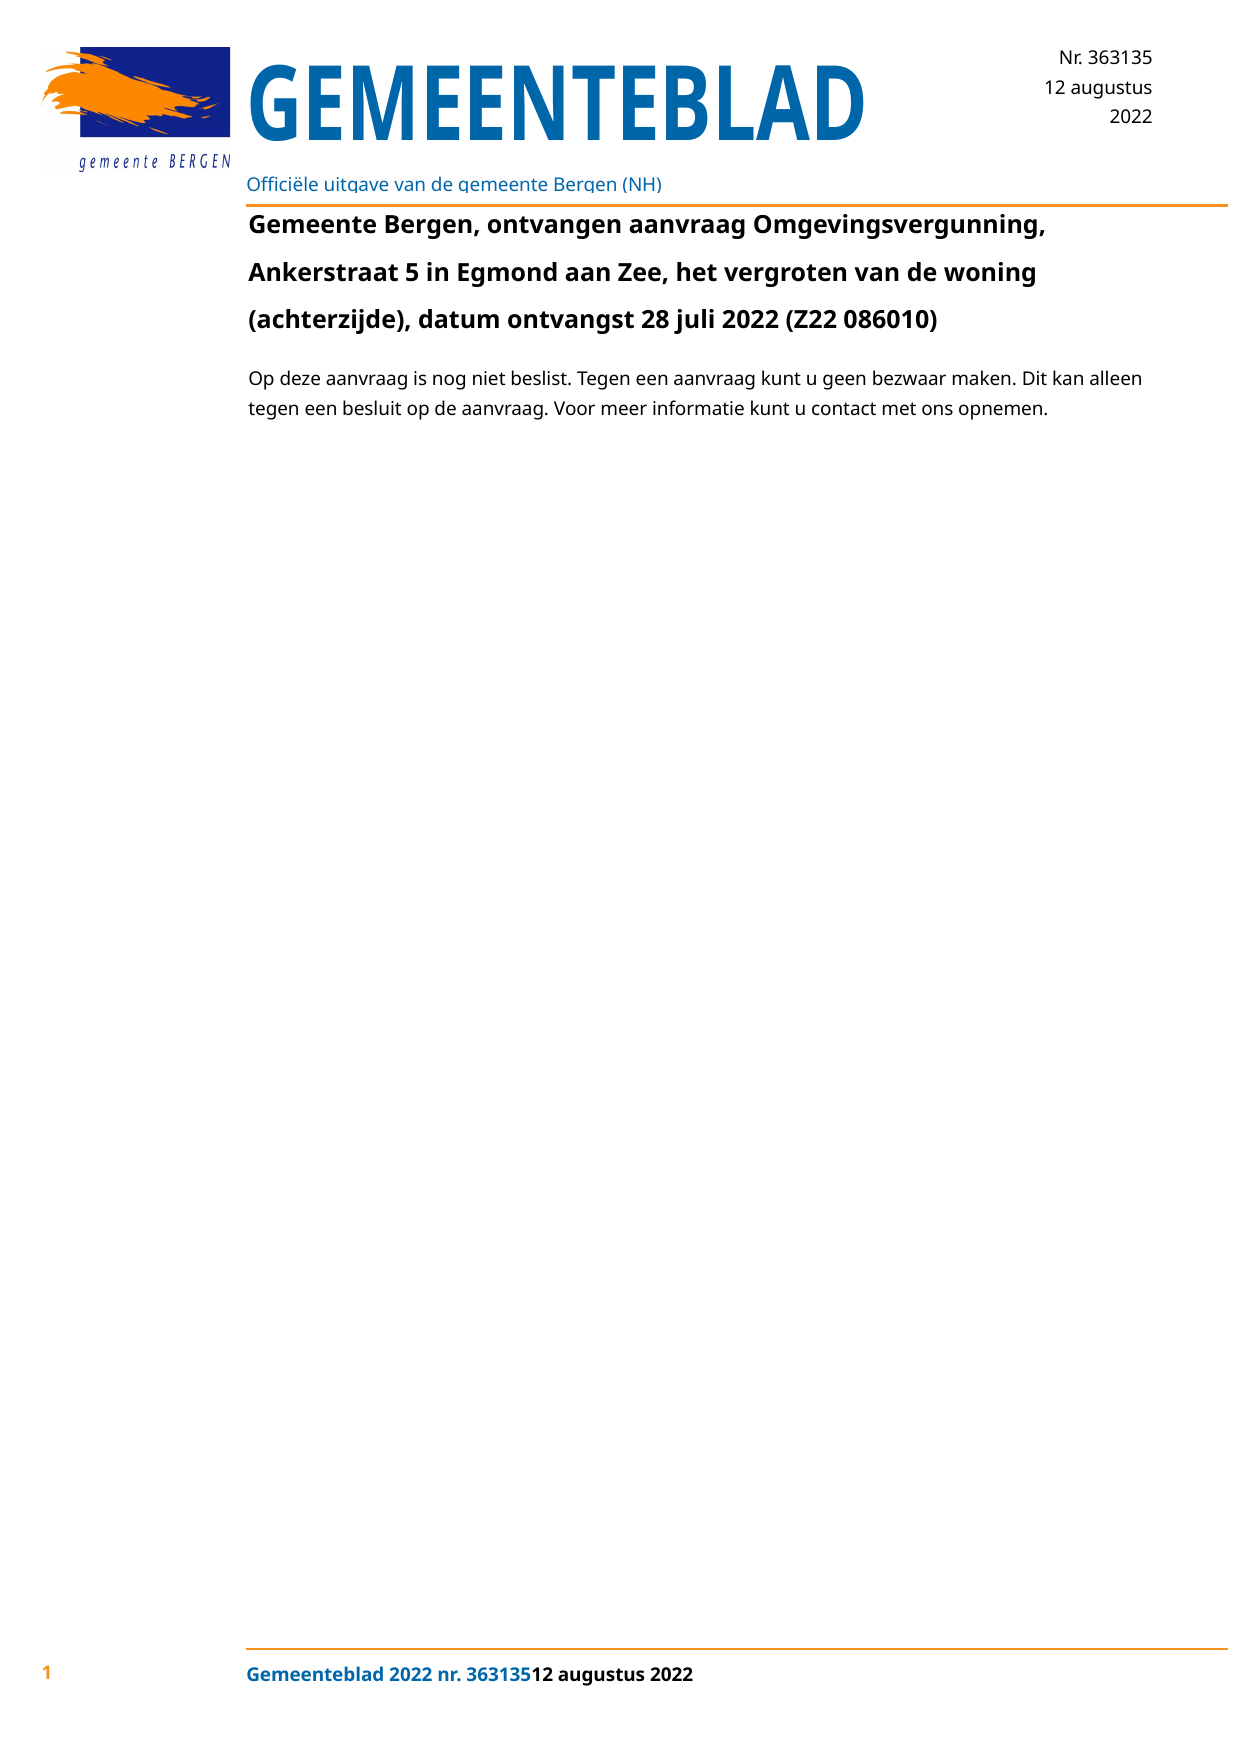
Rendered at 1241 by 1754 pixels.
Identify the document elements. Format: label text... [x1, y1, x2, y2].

picture [41, 47, 231, 172]
text Gemeente Bergen, ontvangen aanvraag Omgevingsvergunning, Ankerstraat 5 in Egmond aan Zee, het vergroten van de woning (achterzijde), datum ontvangst 28 juli 2022 (Z22 086010) [248, 207, 1152, 336]
text Op deze aanvraag is nog niet beslist. Tegen een aanvraag kunt u geen bezwaar maken. Dit kan alleen tegen een besluit op de aanvraag. Voor meer informatie kunt u contact met ons opnemen. [248, 366, 1152, 421]
